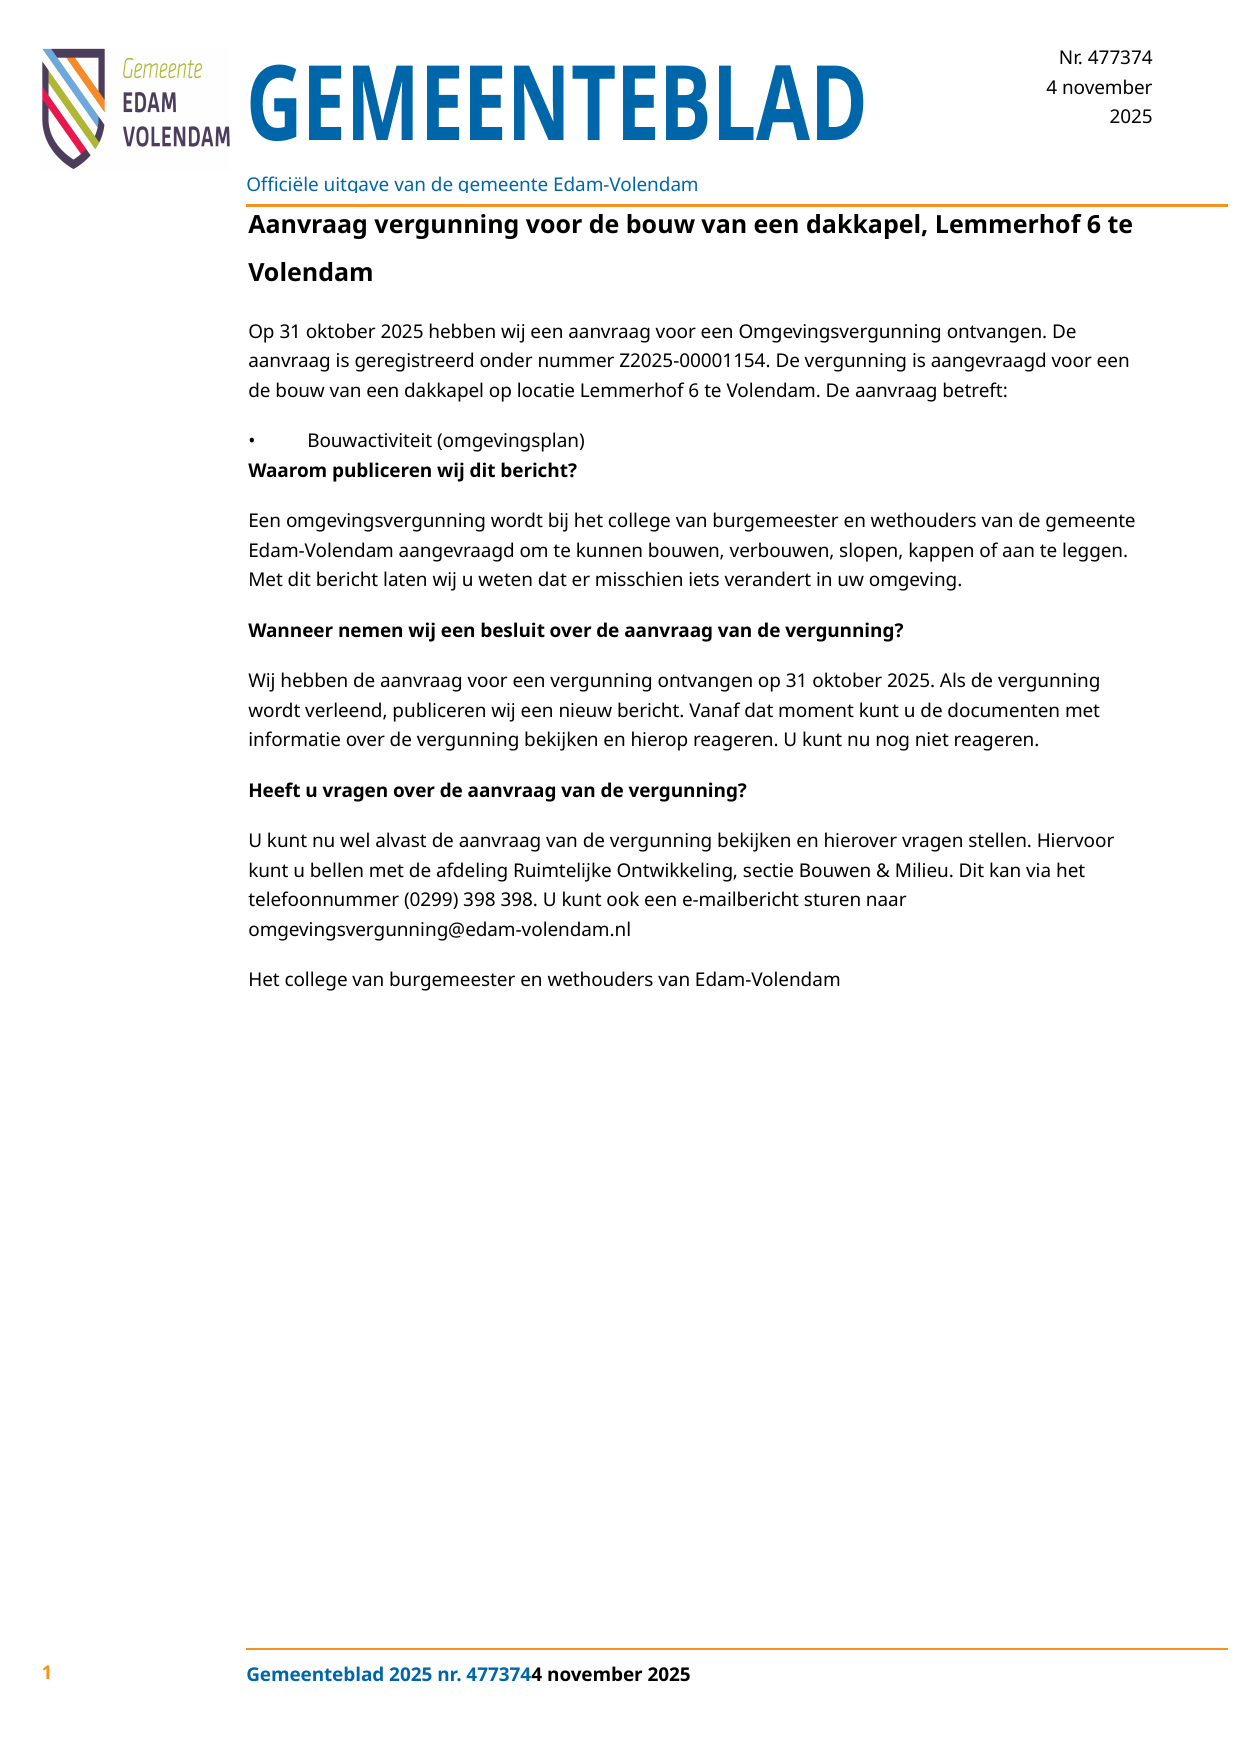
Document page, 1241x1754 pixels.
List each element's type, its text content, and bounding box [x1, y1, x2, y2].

text Een omgevingsvergunning wordt bij het college van burgemeester en wethouders van de gemeente Edam-Volendam aangevraagd om te kunnen bouwen, verbouwen, slopen, kappen of aan te leggen. Met dit bericht laten wij u weten dat er misschien iets verandert in uw omgeving. [248, 507, 1152, 592]
text Aanvraag vergunning voor de bouw van een dakkapel, Lemmerhof 6 te Volendam [248, 207, 1152, 288]
picture [41, 47, 231, 172]
text Het college van burgemeester en wethouders van Edam-Volendam [248, 967, 1152, 992]
text Wij hebben de aanvraag voor een vergunning ontvangen op 31 oktober 2025. Als de vergunning wordt verleend, publiceren wij een nieuw bericht. Vanaf dat moment kunt u de documenten met informatie over de vergunning bekijken en hierop reageren. U kunt nu nog niet reageren. [248, 667, 1152, 752]
text Op 31 oktober 2025 hebben wij een aanvraag voor een Omgevingsvergunning ontvangen. De aanvraag is geregistreerd onder nummer Z2025-00001154. De vergunning is aangevraagd voor een de bouw van een dakkapel op locatie Lemmerhof 6 te Volendam. De aanvraag betreft: [248, 318, 1152, 403]
text Wanneer nemen wij een besluit over de aanvraag van de vergunning? [248, 617, 1152, 643]
list Bouwactiviteit (omgevingsplan) [248, 427, 1152, 453]
text Heeft u vragen over de aanvraag van de vergunning? [248, 777, 1152, 803]
text Waarom publiceren wij dit bericht? [248, 457, 1152, 483]
text U kunt nu wel alvast de aanvraag van de vergunning bekijken en hierover vragen stellen. Hiervoor kunt u bellen met de afdeling Ruimtelijke Ontwikkeling, sectie Bouwen & Milieu. Dit kan via het telefoonnummer (0299) 398 398. U kunt ook een e-mailbericht sturen naar omgevingsvergunning@edam-volendam.nl [248, 827, 1152, 942]
